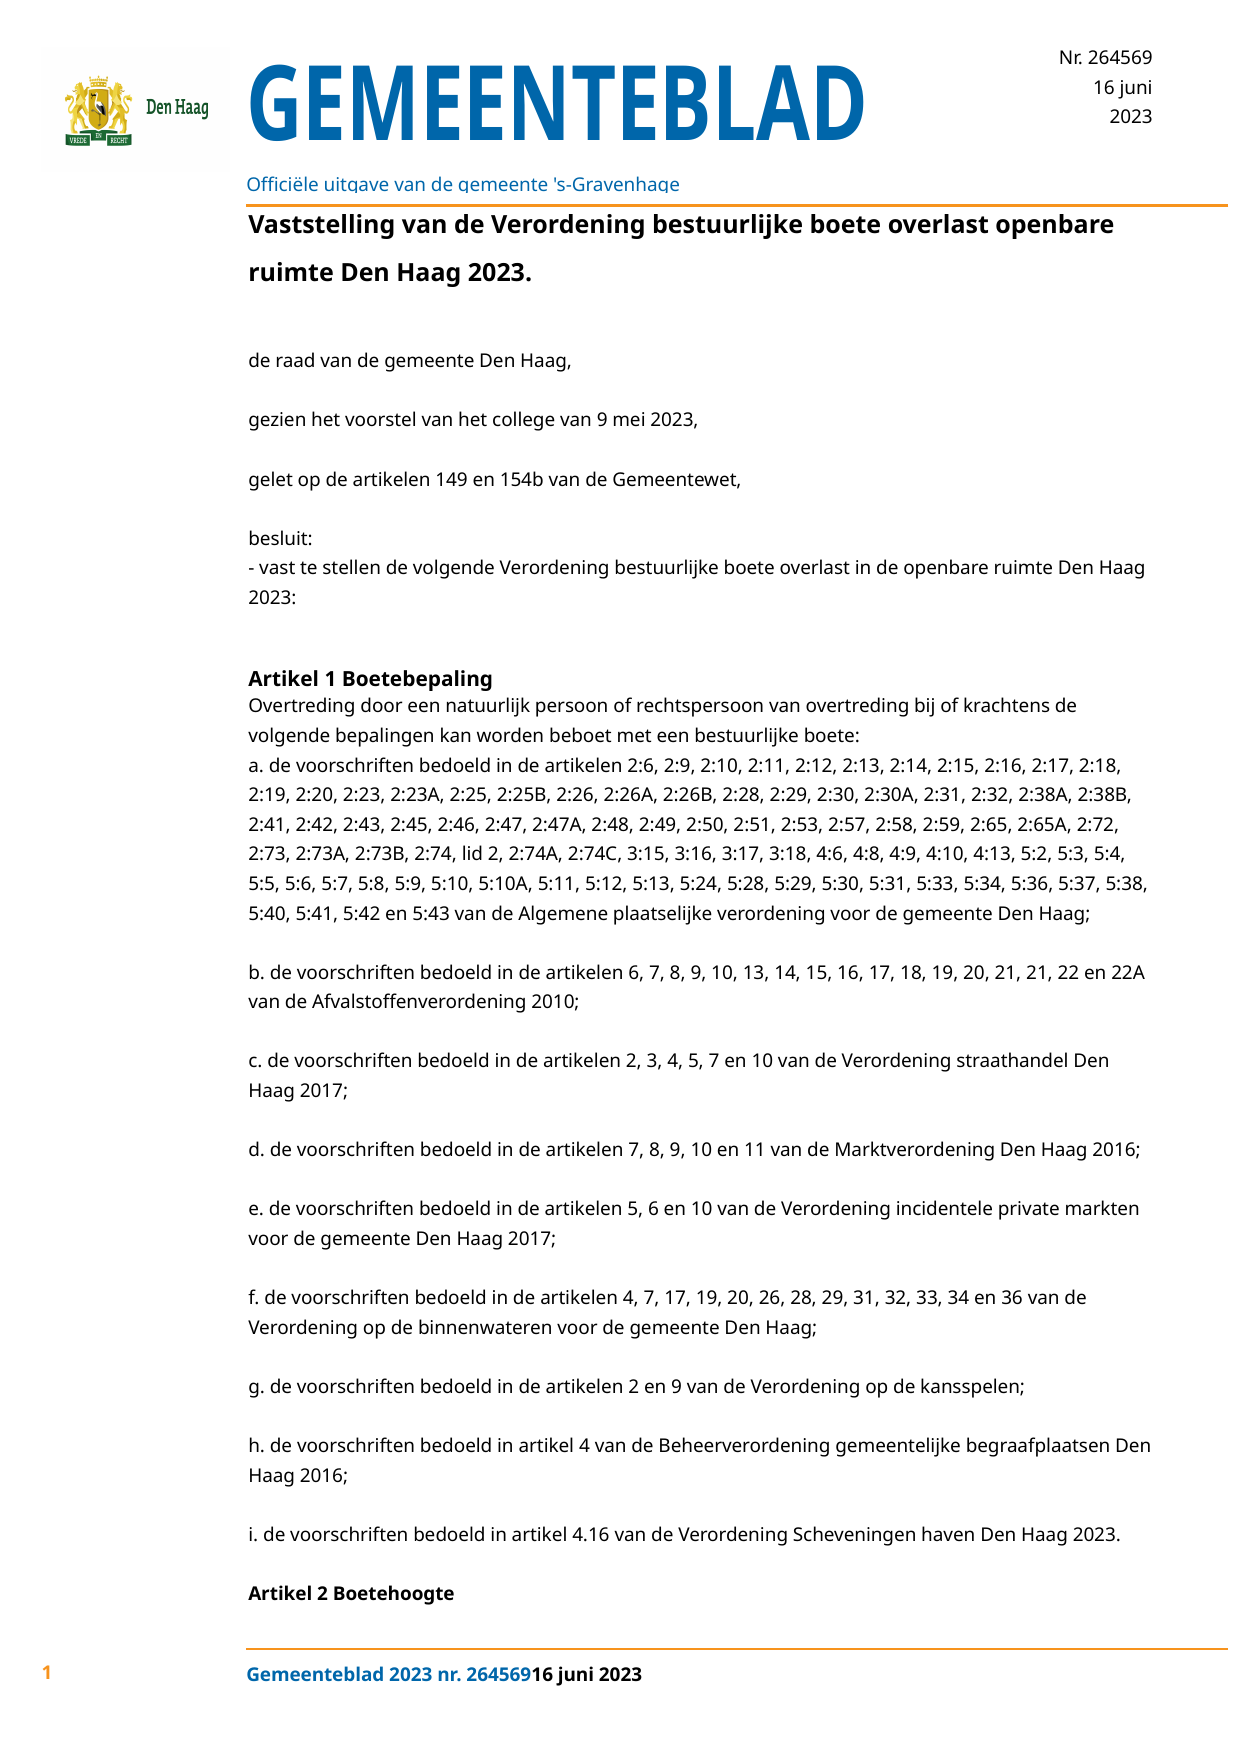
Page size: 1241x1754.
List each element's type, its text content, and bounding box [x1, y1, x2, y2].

text gelet op de artikelen 149 en 154b van de Gemeentewet, [248, 466, 1152, 492]
text de raad van de gemeente Den Haag, [248, 347, 1152, 373]
text Artikel 1 Boetebepaling [248, 664, 1152, 693]
text gezien het voorstel van het college van 9 mei 2023, [248, 407, 1152, 432]
text a. de voorschriften bedoeld in de artikelen 2:6, 2:9, 2:10, 2:11, 2:12, 2:13, 2:14, 2:15, 2:16, 2:17, 2:18, 2:19, 2:20, 2:23, 2:23A, 2:25, 2:25B, 2:26, 2:26A, 2:26B, 2:28, 2:29, 2:30, 2:30A, 2:31, 2:32, 2:38A, 2:38B, 2:41, 2:42, 2:43, 2:45, 2:46, 2:47, 2:47A, 2:48, 2:49, 2:50, 2:51, 2:53, 2:57, 2:58, 2:59, 2:65, 2:65A, 2:72, 2:73, 2:73A, 2:73B, 2:74, lid 2, 2:74A, 2:74C, 3:15, 3:16, 3:17, 3:18, 4:6, 4:8, 4:9, 4:10, 4:13, 5:2, 5:3, 5:4, 5:5, 5:6, 5:7, 5:8, 5:9, 5:10, 5:10A, 5:11, 5:12, 5:13, 5:24, 5:28, 5:29, 5:30, 5:31, 5:33, 5:34, 5:36, 5:37, 5:38, 5:40, 5:41, 5:42 en 5:43 van de Algemene plaatselijke verordening voor de gemeente Den Haag; [248, 752, 1152, 925]
text f. de voorschriften bedoeld in de artikelen 4, 7, 17, 19, 20, 26, 28, 29, 31, 32, 33, 34 en 36 van de Verordening op de binnenwateren voor de gemeente Den Haag; [248, 1284, 1152, 1339]
text Overtreding door een natuurlijk persoon of rechtspersoon van overtreding bij of krachtens de volgende bepalingen kan worden beboet met een bestuurlijke boete: [248, 693, 1152, 748]
text - vast te stellen de volgende Verordening bestuurlijke boete overlast in de openbare ruimte Den Haag 2023: [248, 554, 1152, 610]
text c. de voorschriften bedoeld in de artikelen 2, 3, 4, 5, 7 en 10 van de Verordening straathandel Den Haag 2017; [248, 1048, 1152, 1103]
text Artikel 2 Boetehoogte [248, 1580, 1152, 1606]
text Vaststelling van de Verordening bestuurlijke boete overlast openbare ruimte Den Haag 2023. [248, 207, 1152, 288]
text g. de voorschriften bedoeld in de artikelen 2 en 9 van de Verordening op de kansspelen; [248, 1373, 1152, 1399]
text d. de voorschriften bedoeld in de artikelen 7, 8, 9, 10 en 11 van de Marktverordening Den Haag 2016; [248, 1136, 1152, 1162]
text i. de voorschriften bedoeld in artikel 4.16 van de Verordening Scheveningen haven Den Haag 2023. [248, 1521, 1152, 1547]
picture [41, 47, 231, 172]
text e. de voorschriften bedoeld in de artikelen 5, 6 en 10 van de Verordening incidentele private markten voor de gemeente Den Haag 2017; [248, 1196, 1152, 1251]
text besluit: [248, 525, 1152, 551]
text b. de voorschriften bedoeld in de artikelen 6, 7, 8, 9, 10, 13, 14, 15, 16, 17, 18, 19, 20, 21, 21, 22 en 22A van de Afvalstoffenverordening 2010; [248, 959, 1152, 1014]
text h. de voorschriften bedoeld in artikel 4 van de Beheerverordening gemeentelijke begraafplaatsen Den Haag 2016; [248, 1432, 1152, 1487]
